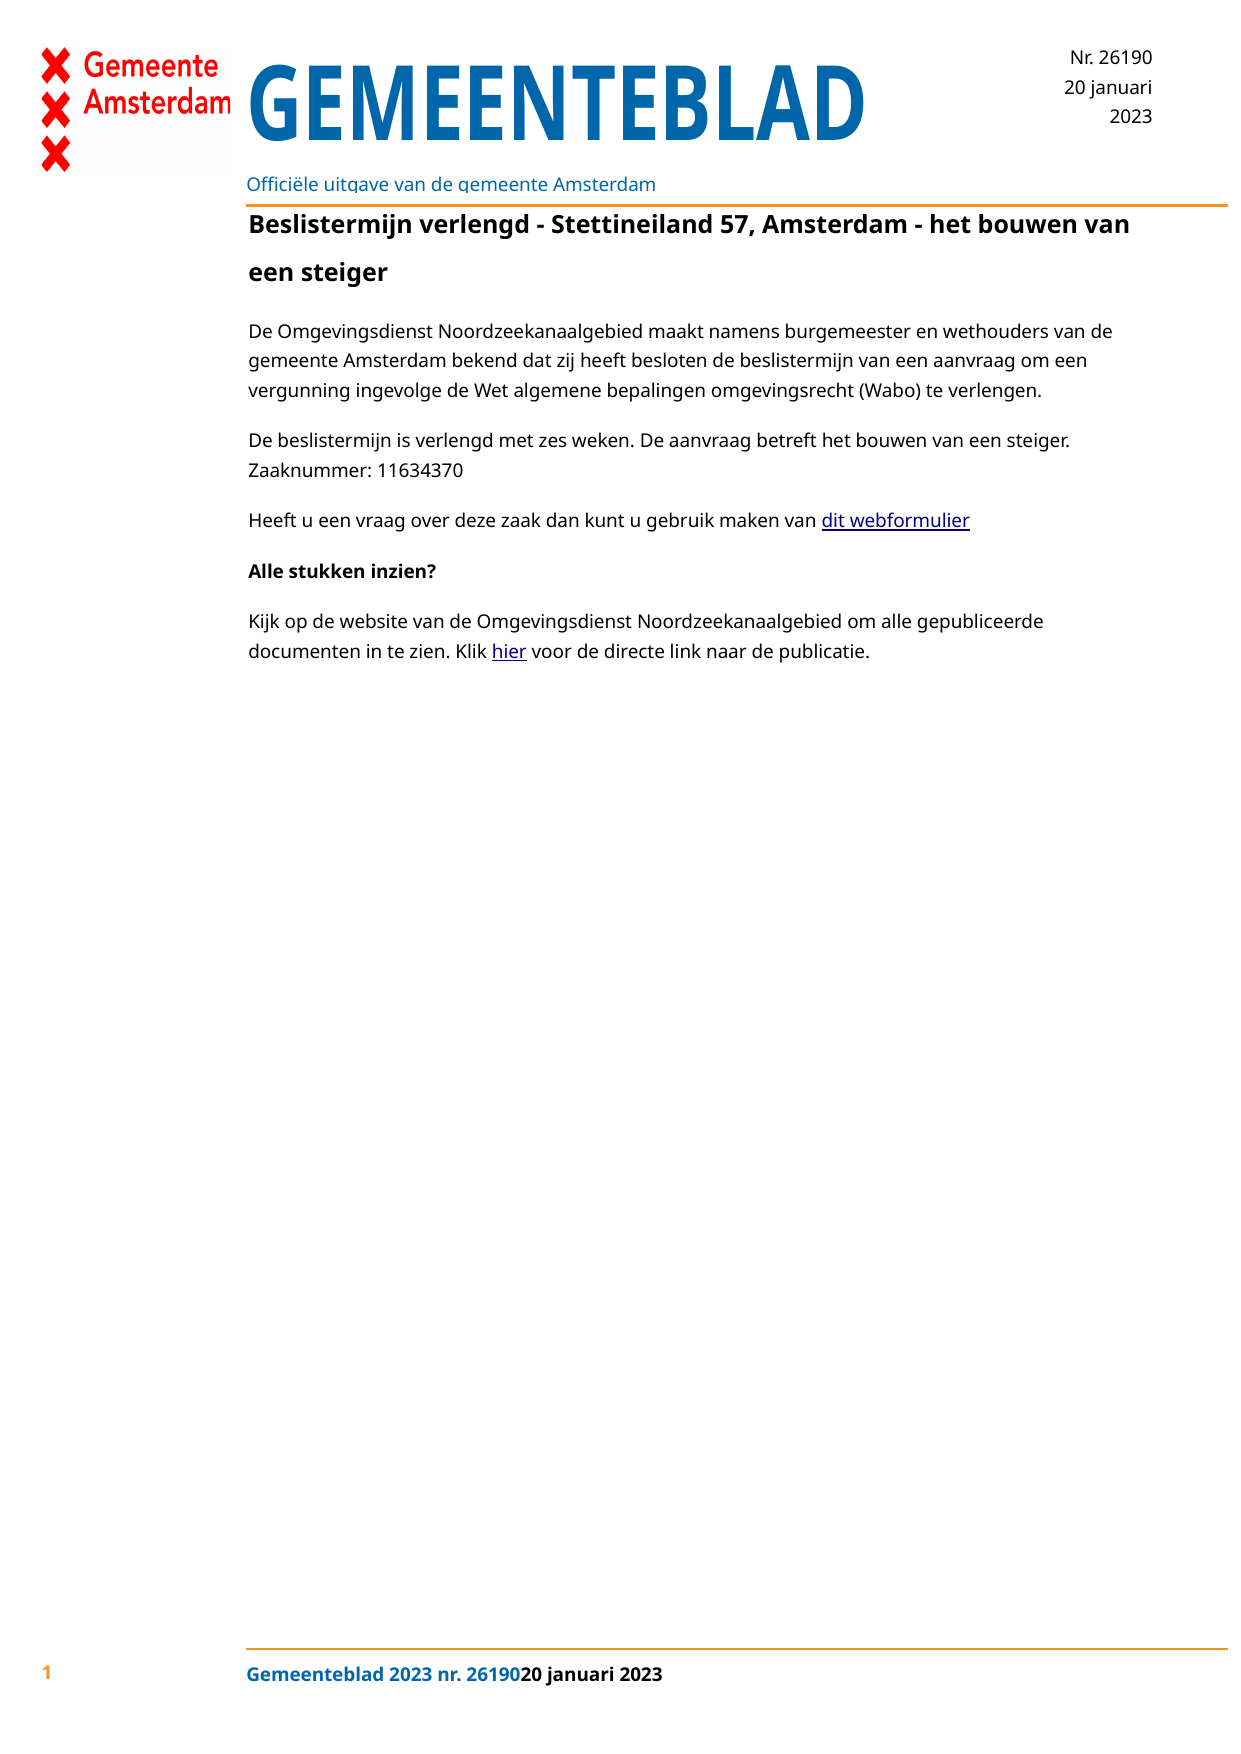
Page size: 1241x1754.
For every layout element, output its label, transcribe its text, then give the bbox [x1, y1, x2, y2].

picture [41, 47, 231, 172]
text Alle stukken inzien? [248, 558, 1152, 584]
text De beslistermijn is verlengd met zes weken. De aanvraag betreft het bouwen van een steiger. Zaaknummer: 11634370 [248, 427, 1152, 483]
text De Omgevingsdienst Noordzeekanaalgebied maakt namens burgemeester en wethouders van de gemeente Amsterdam bekend dat zij heeft besloten de beslistermijn van een aanvraag om een vergunning ingevolge de Wet algemene bepalingen omgevingsrecht (Wabo) te verlengen. [248, 318, 1152, 403]
text Heeft u een vraag over deze zaak dan kunt u gebruik maken van dit webformulier [248, 507, 1152, 533]
text Beslistermijn verlengd - Stettineiland 57, Amsterdam - het bouwen van een steiger [248, 207, 1152, 288]
text Kijk op de website van de Omgevingsdienst Noordzeekanaalgebied om alle gepubliceerde documenten in te zien. Klik hier voor de directe link naar de publicatie. [248, 608, 1152, 664]
